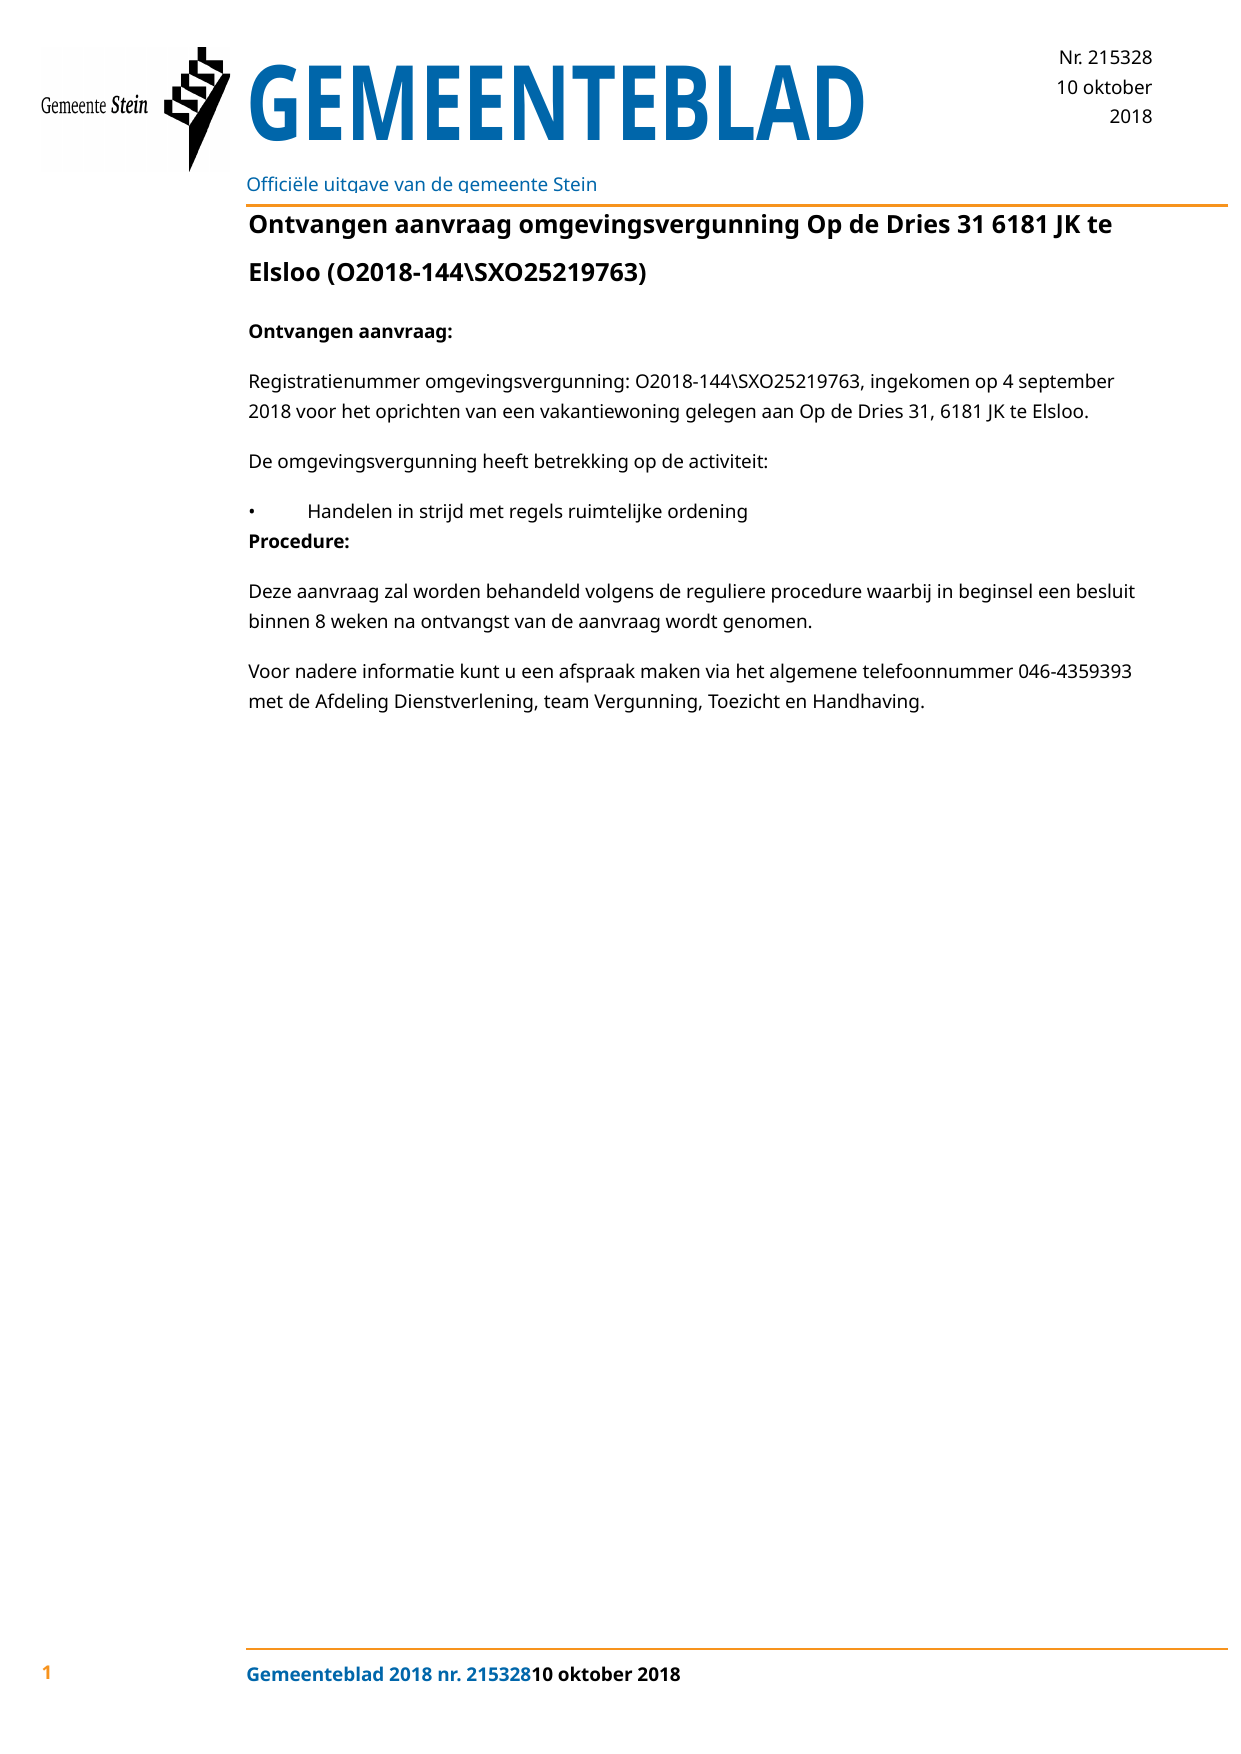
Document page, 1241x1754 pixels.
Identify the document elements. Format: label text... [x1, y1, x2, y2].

text Voor nadere informatie kunt u een afspraak maken via het algemene telefoonnummer 046-4359393 met de Afdeling Dienstverlening, team Vergunning, Toezicht en Handhaving. [248, 659, 1152, 714]
text Registratienummer omgevingsvergunning: O2018-144\SXO25219763, ingekomen op 4 september 2018 voor het oprichten van een vakantiewoning gelegen aan Op de Dries 31, 6181 JK te Elsloo. [248, 368, 1152, 424]
picture [41, 47, 231, 172]
text Procedure: [248, 528, 1152, 554]
list Handelen in strijd met regels ruimtelijke ordening [248, 499, 1152, 524]
text Deze aanvraag zal worden behandeld volgens de reguliere procedure waarbij in beginsel een besluit binnen 8 weken na ontvangst van de aanvraag wordt genomen. [248, 579, 1152, 634]
text De omgevingsvergunning heeft betrekking op de activiteit: [248, 448, 1152, 474]
text Ontvangen aanvraag omgevingsvergunning Op de Dries 31 6181 JK te Elsloo (O2018-144\SXO25219763) [248, 207, 1152, 288]
text Ontvangen aanvraag: [248, 318, 1152, 344]
